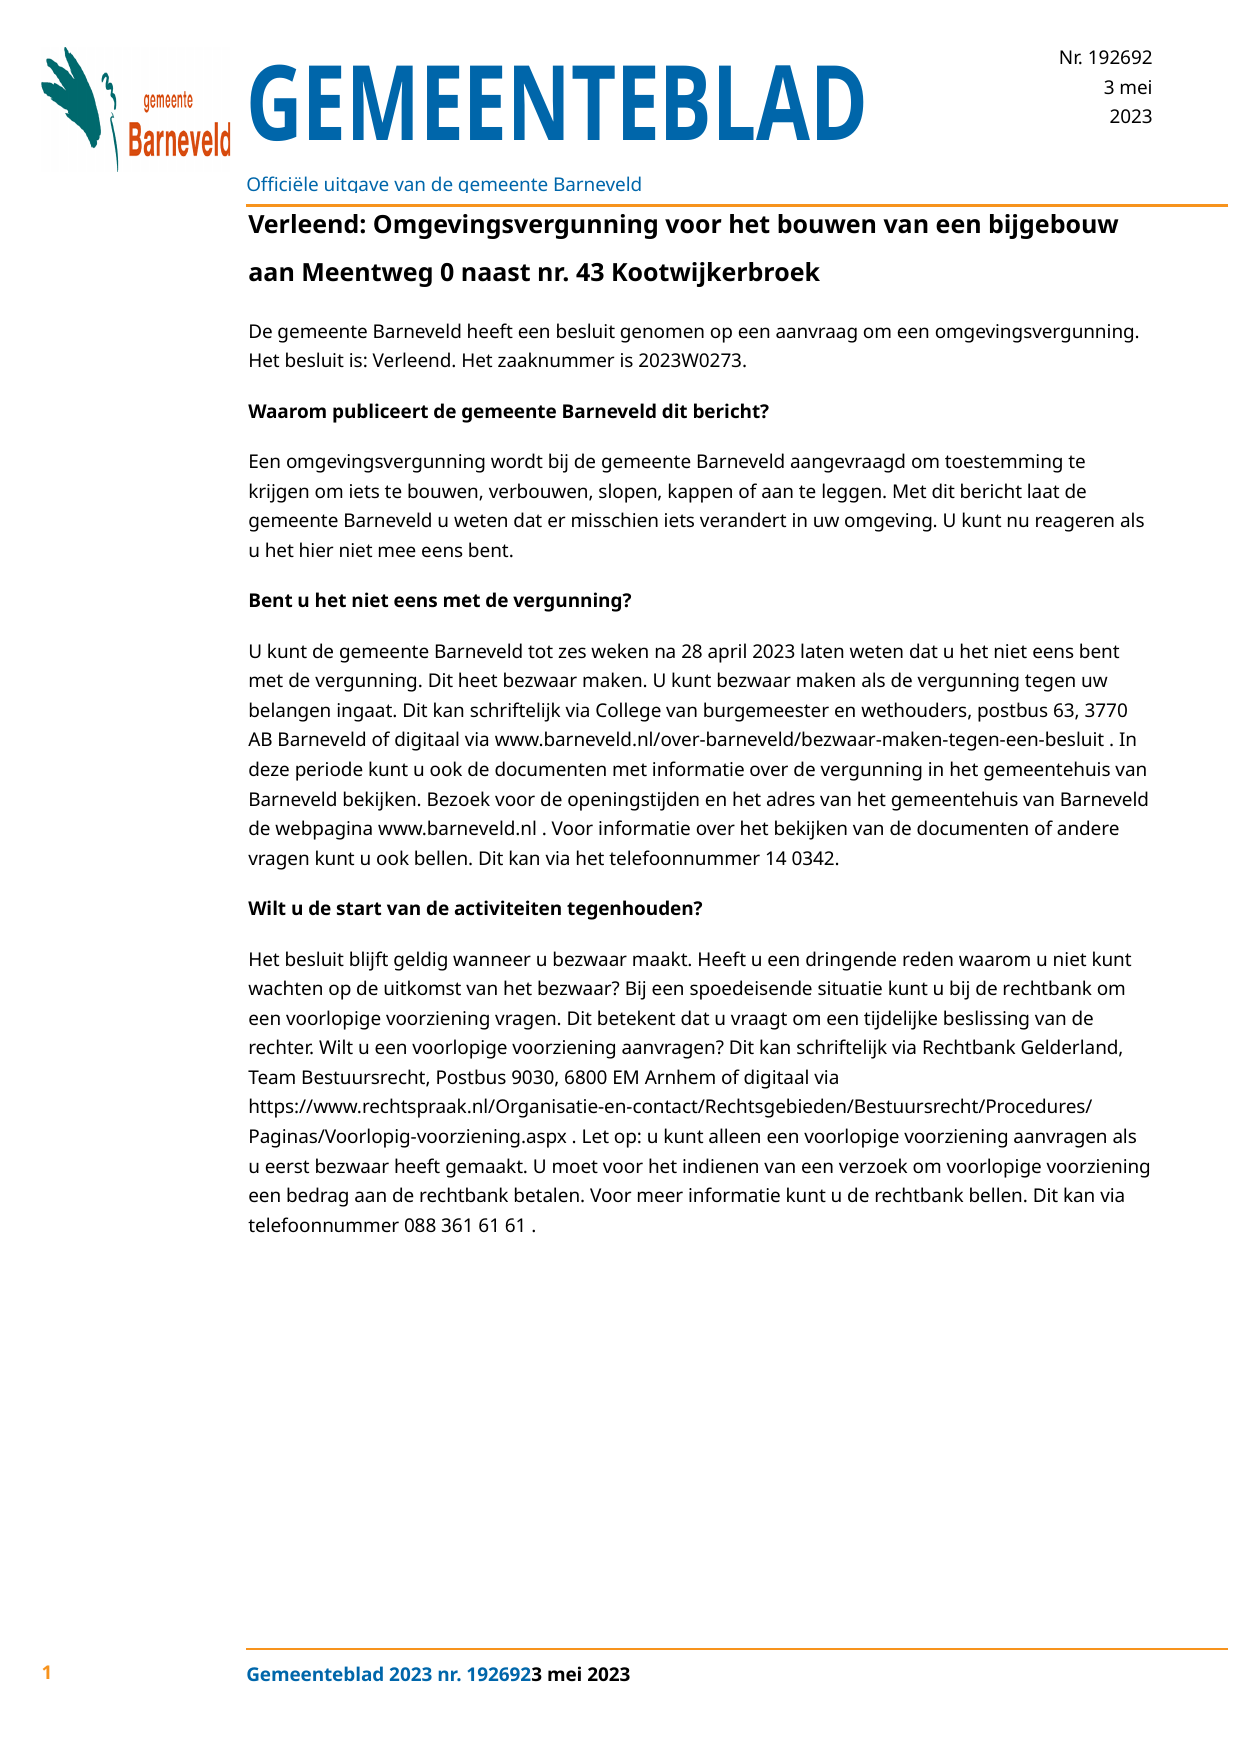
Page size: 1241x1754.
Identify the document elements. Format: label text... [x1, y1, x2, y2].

text U kunt de gemeente Barneveld tot zes weken na 28 april 2023 laten weten dat u het niet eens bent met de vergunning. Dit heet bezwaar maken. U kunt bezwaar maken als de vergunning tegen uw belangen ingaat. Dit kan schriftelijk via College van burgemeester en wethouders, postbus 63, 3770 AB Barneveld of digitaal via www.barneveld.nl/over-barneveld/bezwaar-maken-tegen-een-besluit . In deze periode kunt u ook de documenten met informatie over de vergunning in het gemeentehuis van Barneveld bekijken. Bezoek voor de openingstijden en het adres van het gemeentehuis van Barneveld de webpagina www.barneveld.nl . Voor informatie over het bekijken van de documenten of andere vragen kunt u ook bellen. Dit kan via het telefoonnummer 14 0342. [248, 638, 1152, 871]
text Verleend: Omgevingsvergunning voor het bouwen van een bijgebouw aan Meentweg 0 naast nr. 43 Kootwijkerbroek [248, 207, 1152, 288]
text Bent u het niet eens met de vergunning? [248, 587, 1152, 613]
picture [41, 47, 231, 172]
text Een omgevingsvergunning wordt bij de gemeente Barneveld aangevraagd om toestemming te krijgen om iets te bouwen, verbouwen, slopen, kappen of aan te leggen. Met dit bericht laat de gemeente Barneveld u weten dat er misschien iets verandert in uw omgeving. U kunt nu reageren als u het hier niet mee eens bent. [248, 448, 1152, 563]
text Wilt u de start van de activiteiten tegenhouden? [248, 895, 1152, 921]
text Het besluit blijft geldig wanneer u bezwaar maakt. Heeft u een dringende reden waarom u niet kunt wachten op de uitkomst van het bezwaar? Bij een spoedeisende situatie kunt u bij de rechtbank om een voorlopige voorziening vragen. Dit betekent dat u vraagt om een tijdelijke beslissing van de rechter. Wilt u een voorlopige voorziening aanvragen? Dit kan schriftelijk via Rechtbank Gelderland, Team Bestuursrecht, Postbus 9030, 6800 EM Arnhem of digitaal via https://www.rechtspraak.nl/Organisatie-en-contact/Rechtsgebieden/Bestuursrecht/Procedures/Paginas/Voorlopig-voorziening.aspx . Let op: u kunt alleen een voorlopige voorziening aanvragen als u eerst bezwaar heeft gemaakt. U moet voor het indienen van een verzoek om voorlopige voorziening een bedrag aan de rechtbank betalen. Voor meer informatie kunt u de rechtbank bellen. Dit kan via telefoonnummer 088 361 61 61 . [248, 946, 1152, 1238]
text Waarom publiceert de gemeente Barneveld dit bericht? [248, 398, 1152, 424]
text De gemeente Barneveld heeft een besluit genomen op een aanvraag om een omgevingsvergunning. Het besluit is: Verleend. Het zaaknummer is 2023W0273. [248, 318, 1152, 373]
